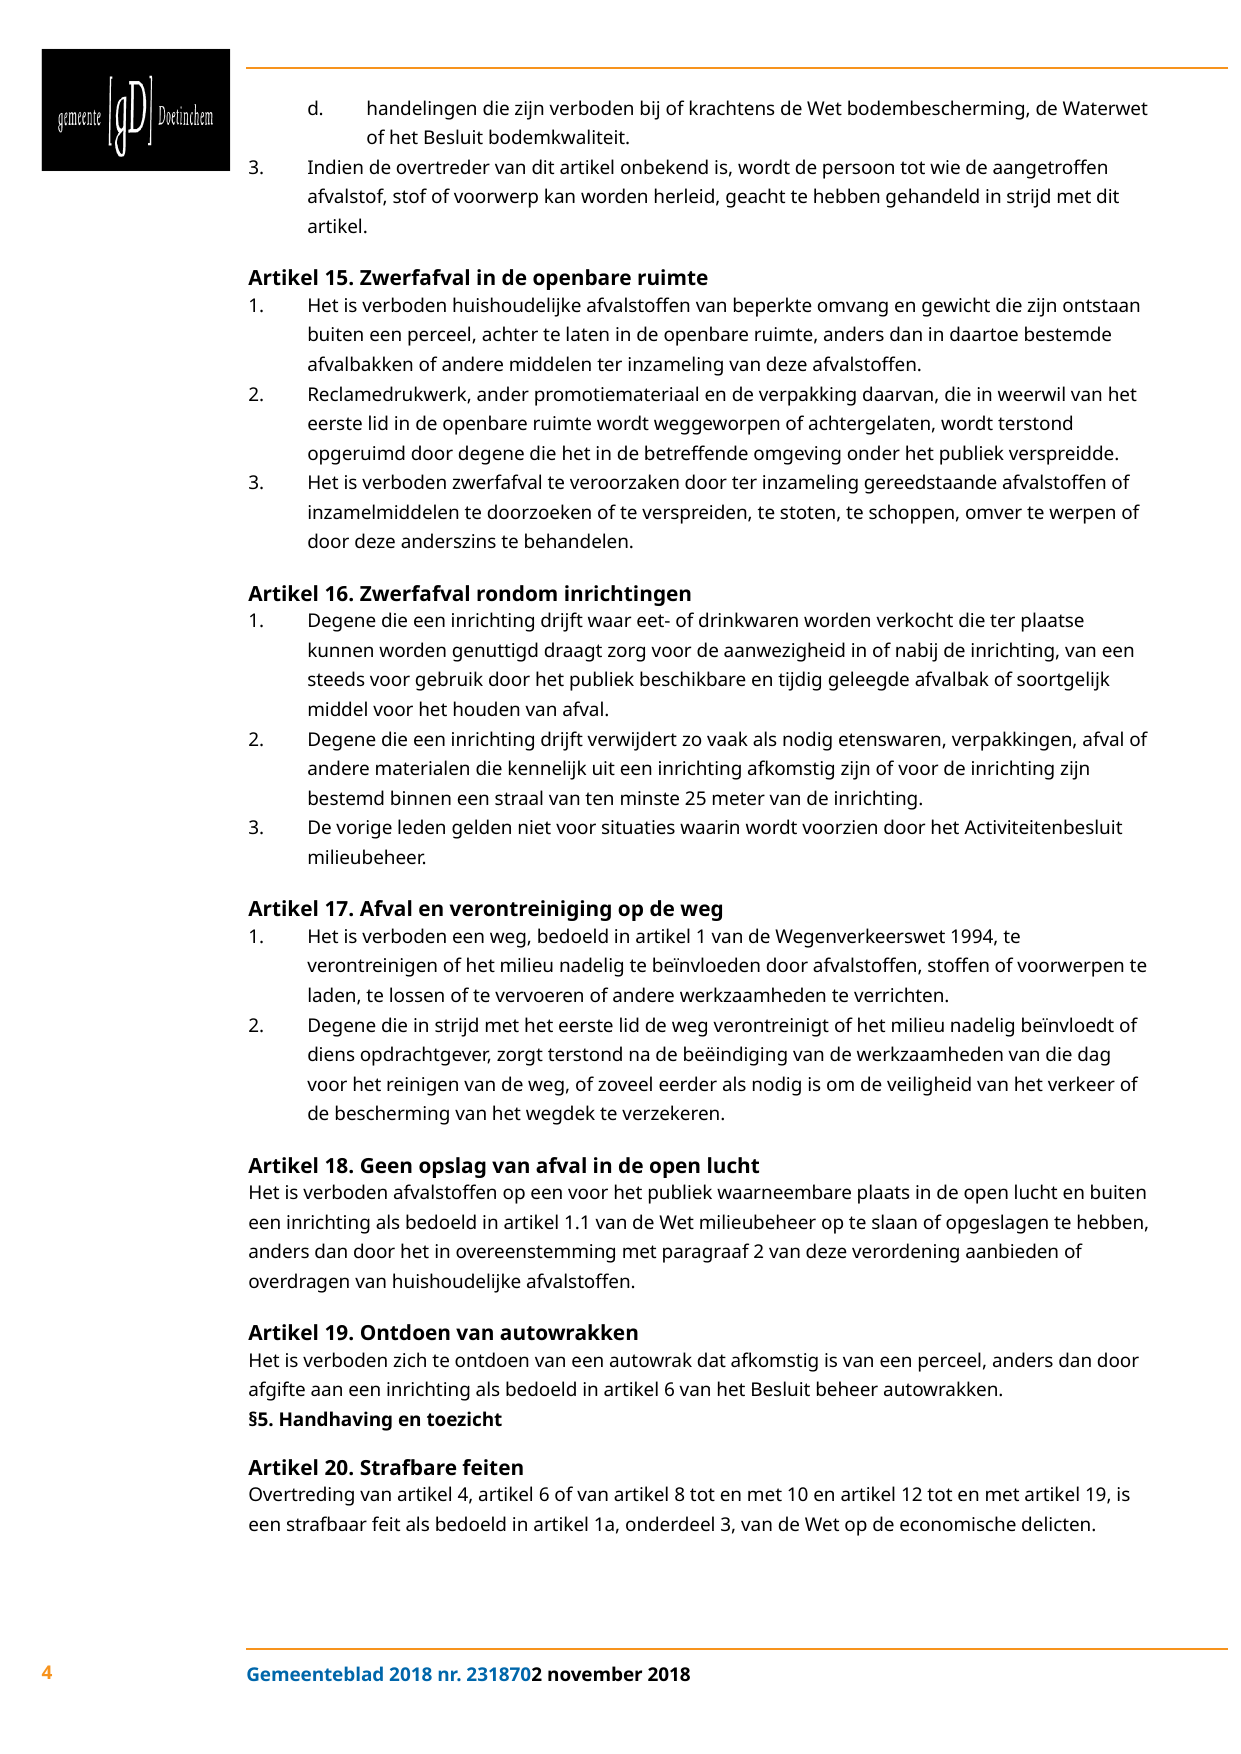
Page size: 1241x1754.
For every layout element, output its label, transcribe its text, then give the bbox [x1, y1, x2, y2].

picture [41, 47, 231, 172]
text Artikel 20. Strafbare feiten [248, 1453, 1152, 1481]
list Degene die in strijd met het eerste lid de weg verontreinigt of het milieu nadelig beïnvloedt of diens opdrachtgever, zorgt terstond na de beëindiging van de werkzaamheden van die dag voor het reinigen van de weg, of zoveel eerder als nodig is om de veiligheid van het verkeer of de bescherming van het wegdek te verzekeren. [248, 1012, 1152, 1126]
list Degene die een inrichting drijft waar eet- of drinkwaren worden verkocht die ter plaatse kunnen worden genuttigd draagt zorg voor de aanwezigheid in of nabij de inrichting, van een steeds voor gebruik door het publiek beschikbare en tijdig geleegde afvalbak of soortgelijk middel voor het houden van afval. [248, 607, 1152, 722]
text §5. Handhaving en toezicht [248, 1406, 1152, 1432]
list De vorige leden gelden niet voor situaties waarin wordt voorzien door het Activiteitenbesluit milieubeheer. [248, 814, 1152, 870]
list Reclamedrukwerk, ander promotiemateriaal en de verpakking daarvan, die in weerwil van het eerste lid in de openbare ruimte wordt weggeworpen of achtergelaten, wordt terstond opgeruimd door degene die het in de betreffende omgeving onder het publiek verspreidde. [248, 381, 1152, 466]
text Artikel 19. Ontdoen van autowrakken [248, 1318, 1152, 1347]
list Het is verboden een weg, bedoeld in artikel 1 van de Wegenverkeerswet 1994, te verontreinigen of het milieu nadelig te beïnvloeden door afvalstoffen, stoffen of voorwerpen te laden, te lossen of te vervoeren of andere werkzaamheden te verrichten. [248, 923, 1152, 1008]
text Het is verboden afvalstoffen op een voor het publiek waarneembare plaats in de open lucht en buiten een inrichting als bedoeld in artikel 1.1 van de Wet milieubeheer op te slaan of opgeslagen te hebben, anders dan door het in overeenstemming met paragraaf 2 van deze verordening aanbieden of overdragen van huishoudelijke afvalstoffen. [248, 1179, 1152, 1294]
text Artikel 16. Zwerfafval rondom inrichtingen [248, 579, 1152, 607]
list Indien de overtreder van dit artikel onbekend is, wordt de persoon tot wie de aangetroffen afvalstof, stof of voorwerp kan worden herleid, geacht te hebben gehandeld in strijd met dit artikel. [248, 154, 1152, 239]
text Het is verboden zich te ontdoen van een autowrak dat afkomstig is van een perceel, anders dan door afgifte aan een inrichting als bedoeld in artikel 6 van het Besluit beheer autowrakken. [248, 1347, 1152, 1402]
list Het is verboden huishoudelijke afvalstoffen van beperkte omvang en gewicht die zijn ontstaan buiten een perceel, achter te laten in de openbare ruimte, anders dan in daartoe bestemde afvalbakken of andere middelen ter inzameling van deze afvalstoffen. [248, 292, 1152, 377]
list Degene die een inrichting drijft verwijdert zo vaak als nodig etenswaren, verpakkingen, afval of andere materialen die kennelijk uit een inrichting afkomstig zijn of voor de inrichting zijn bestemd binnen een straal van ten minste 25 meter van de inrichting. [248, 726, 1152, 811]
list Het is verboden zwerfafval te veroorzaken door ter inzameling gereedstaande afvalstoffen of inzamelmiddelen te doorzoeken of te verspreiden, te stoten, te schoppen, omver te werpen of door deze anderszins te behandelen. [248, 469, 1152, 554]
list handelingen die zijn verboden bij of krachtens de Wet bodembescherming, de Waterwet of het Besluit bodemkwaliteit. [307, 95, 1152, 150]
text Overtreding van artikel 4, artikel 6 of van artikel 8 tot en met 10 en artikel 12 tot en met artikel 19, is een strafbaar feit als bedoeld in artikel 1a, onderdeel 3, van de Wet op de economische delicten. [248, 1481, 1152, 1536]
text Artikel 15. Zwerfafval in de openbare ruimte [248, 263, 1152, 292]
text Artikel 18. Geen opslag van afval in de open lucht [248, 1151, 1152, 1179]
text Artikel 17. Afval en verontreiniging op de weg [248, 894, 1152, 923]
